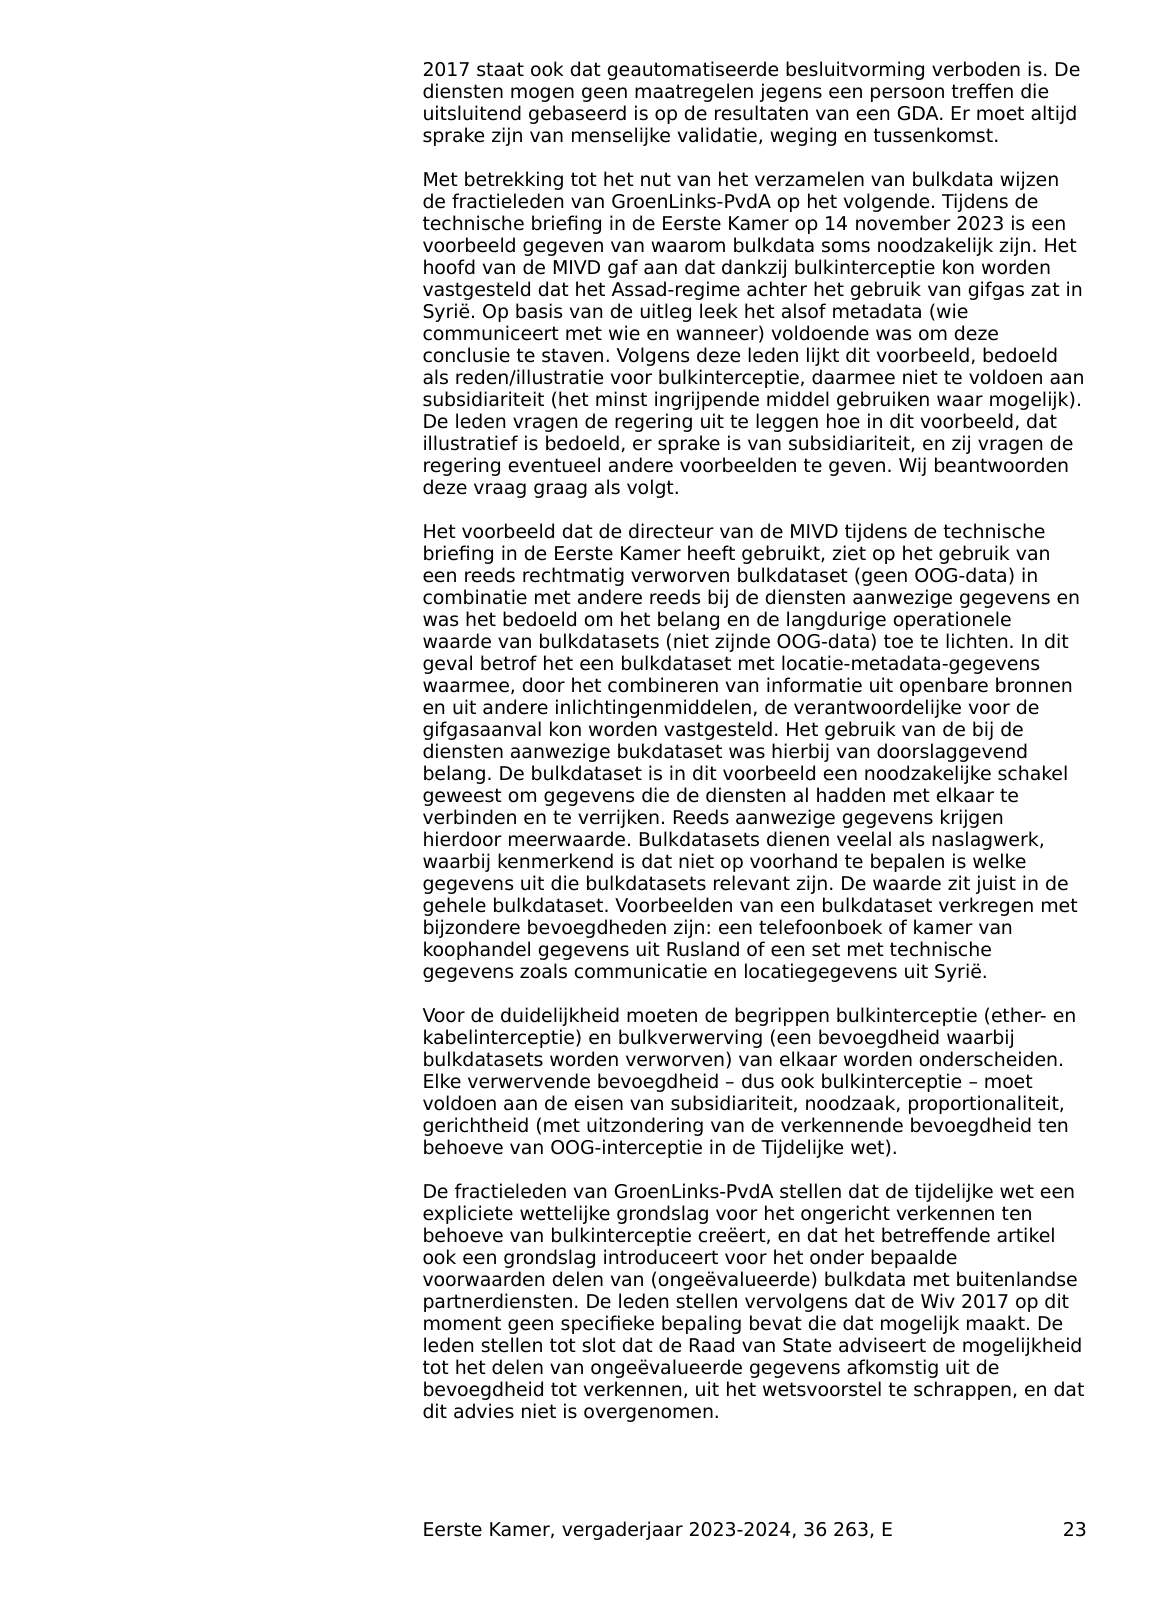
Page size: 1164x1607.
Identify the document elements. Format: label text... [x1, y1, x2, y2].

text Voor de duidelijkheid moeten de begrippen bulkinterceptie (ether- en kabelinterceptie) en bulkverwerving (een bevoegdheid waarbij bulkdatasets worden verworven) van elkaar worden onderscheiden. Elke verwervende bevoegdheid – dus ook bulkinterceptie – moet voldoen aan de eisen van subsidiariteit, noodzaak, proportionaliteit, gerichtheid (met uitzondering van de verkennende bevoegdheid ten behoeve van OOG-interceptie in de Tijdelijke wet). [422, 1005, 1087, 1159]
text Met betrekking tot het nut van het verzamelen van bulkdata wijzen de fractieleden van GroenLinks-PvdA op het volgende. Tijdens de technische briefing in de Eerste Kamer op 14 november 2023 is een voorbeeld gegeven van waarom bulkdata soms noodzakelijk zijn. Het hoofd van de MIVD gaf aan dat dankzij bulkinterceptie kon worden vastgesteld dat het Assad-regime achter het gebruik van gifgas zat in Syrië. Op basis van de uitleg leek het alsof metadata (wie communiceert met wie en wanneer) voldoende was om deze conclusie te staven. Volgens deze leden lijkt dit voorbeeld, bedoeld als reden/illustratie voor bulkinterceptie, daarmee niet te voldoen aan subsidiariteit (het minst ingrijpende middel gebruiken waar mogelijk). De leden vragen de regering uit te leggen hoe in dit voorbeeld, dat illustratief is bedoeld, er sprake is van subsidiariteit, en zij vragen de regering eventueel andere voorbeelden te geven. Wij beantwoorden deze vraag graag als volgt. [422, 169, 1087, 499]
text Het voorbeeld dat de directeur van de MIVD tijdens de technische briefing in de Eerste Kamer heeft gebruikt, ziet op het gebruik van een reeds rechtmatig verworven bulkdataset (geen OOG-data) in combinatie met andere reeds bij de diensten aanwezige gegevens en was het bedoeld om het belang en de langdurige operationele waarde van bulkdatasets (niet zijnde OOG-data) toe te lichten. In dit geval betrof het een bulkdataset met locatie-metadata-gegevens waarmee, door het combineren van informatie uit openbare bronnen en uit andere inlichtingenmiddelen, de verantwoordelijke voor de gifgasaanval kon worden vastgesteld. Het gebruik van de bij de diensten aanwezige bukdataset was hierbij van doorslaggevend belang. De bulkdataset is in dit voorbeeld een noodzakelijke schakel geweest om gegevens die de diensten al hadden met elkaar te verbinden en te verrijken. Reeds aanwezige gegevens krijgen hierdoor meerwaarde. Bulkdatasets dienen veelal als naslagwerk, waarbij kenmerkend is dat niet op voorhand te bepalen is welke gegevens uit die bulkdatasets relevant zijn. De waarde zit juist in de gehele bulkdataset. Voorbeelden van een bulkdataset verkregen met bijzondere bevoegdheden zijn: een telefoonboek of kamer van koophandel gegevens uit Rusland of een set met technische gegevens zoals communicatie en locatiegegevens uit Syrië. [422, 521, 1087, 983]
text 2017 staat ook dat geautomatiseerde besluitvorming verboden is. De diensten mogen geen maatregelen jegens een persoon treffen die uitsluitend gebaseerd is op de resultaten van een GDA. Er moet altijd sprake zijn van menselijke validatie, weging en tussenkomst. [422, 59, 1087, 147]
text De fractieleden van GroenLinks-PvdA stellen dat de tijdelijke wet een expliciete wettelijke grondslag voor het ongericht verkennen ten behoeve van bulkinterceptie creëert, en dat het betreffende artikel ook een grondslag introduceert voor het onder bepaalde voorwaarden delen van (ongeëvalueerde) bulkdata met buitenlandse partnerdiensten. De leden stellen vervolgens dat de Wiv 2017 op dit moment geen specifieke bepaling bevat die dat mogelijk maakt. De leden stellen tot slot dat de Raad van State adviseert de mogelijkheid tot het delen van ongeëvalueerde gegevens afkomstig uit de bevoegdheid tot verkennen, uit het wetsvoorstel te schrappen, en dat dit advies niet is overgenomen. [422, 1181, 1087, 1423]
